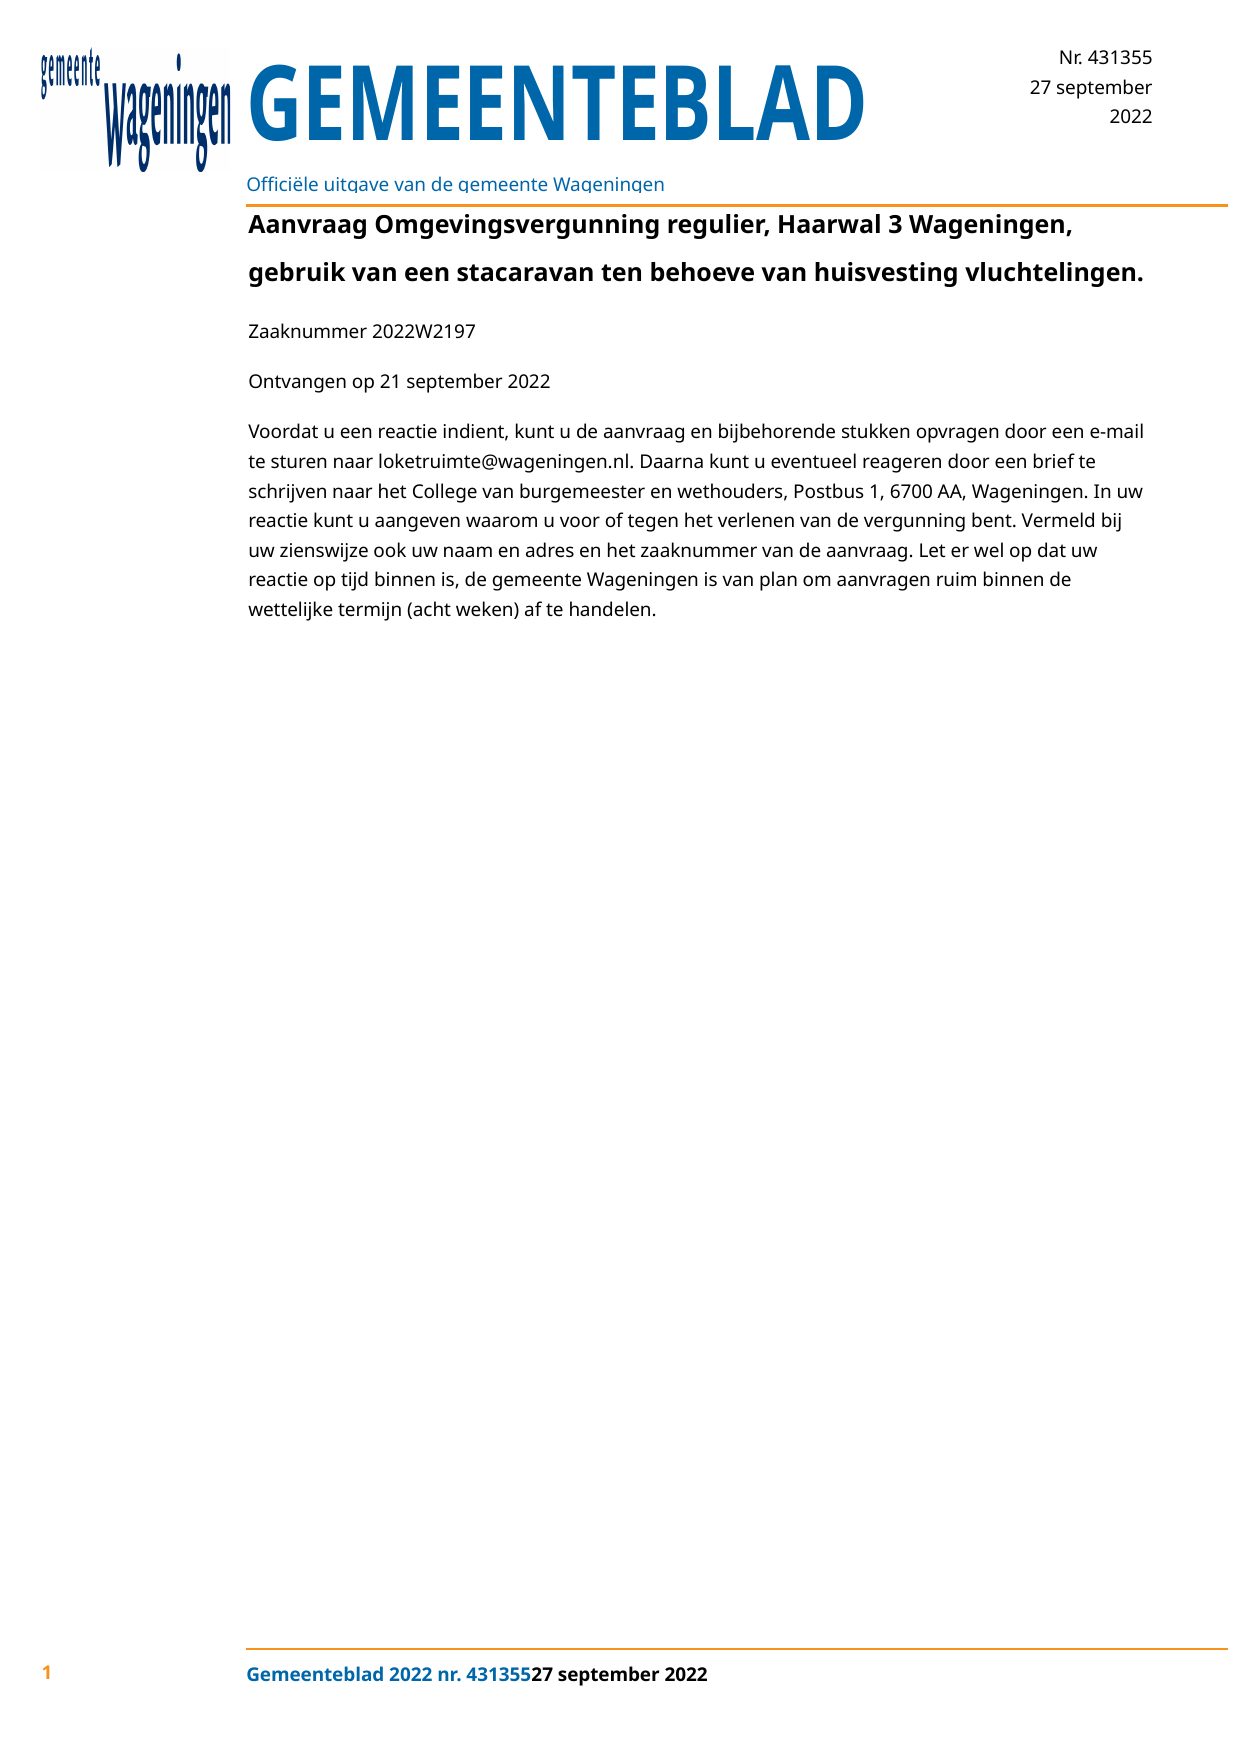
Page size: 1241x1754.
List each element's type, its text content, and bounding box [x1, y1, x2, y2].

text Aanvraag Omgevingsvergunning regulier, Haarwal 3 Wageningen, gebruik van een stacaravan ten behoeve van huisvesting vluchtelingen. [248, 207, 1152, 288]
picture [41, 47, 231, 172]
text Ontvangen op 21 september 2022 [248, 368, 1152, 394]
text Voordat u een reactie indient, kunt u de aanvraag en bijbehorende stukken opvragen door een e-mail te sturen naar loketruimte@wageningen.nl. Daarna kunt u eventueel reageren door een brief te schrijven naar het College van burgemeester en wethouders, Postbus 1, 6700 AA, Wageningen. In uw reactie kunt u aangeven waarom u voor of tegen het verlenen van de vergunning bent. Vermeld bij uw zienswijze ook uw naam en adres en het zaaknummer van de aanvraag. Let er wel op dat uw reactie op tijd binnen is, de gemeente Wageningen is van plan om aanvragen ruim binnen de wettelijke termijn (acht weken) af te handelen. [248, 419, 1152, 622]
text Zaaknummer 2022W2197 [248, 318, 1152, 344]
